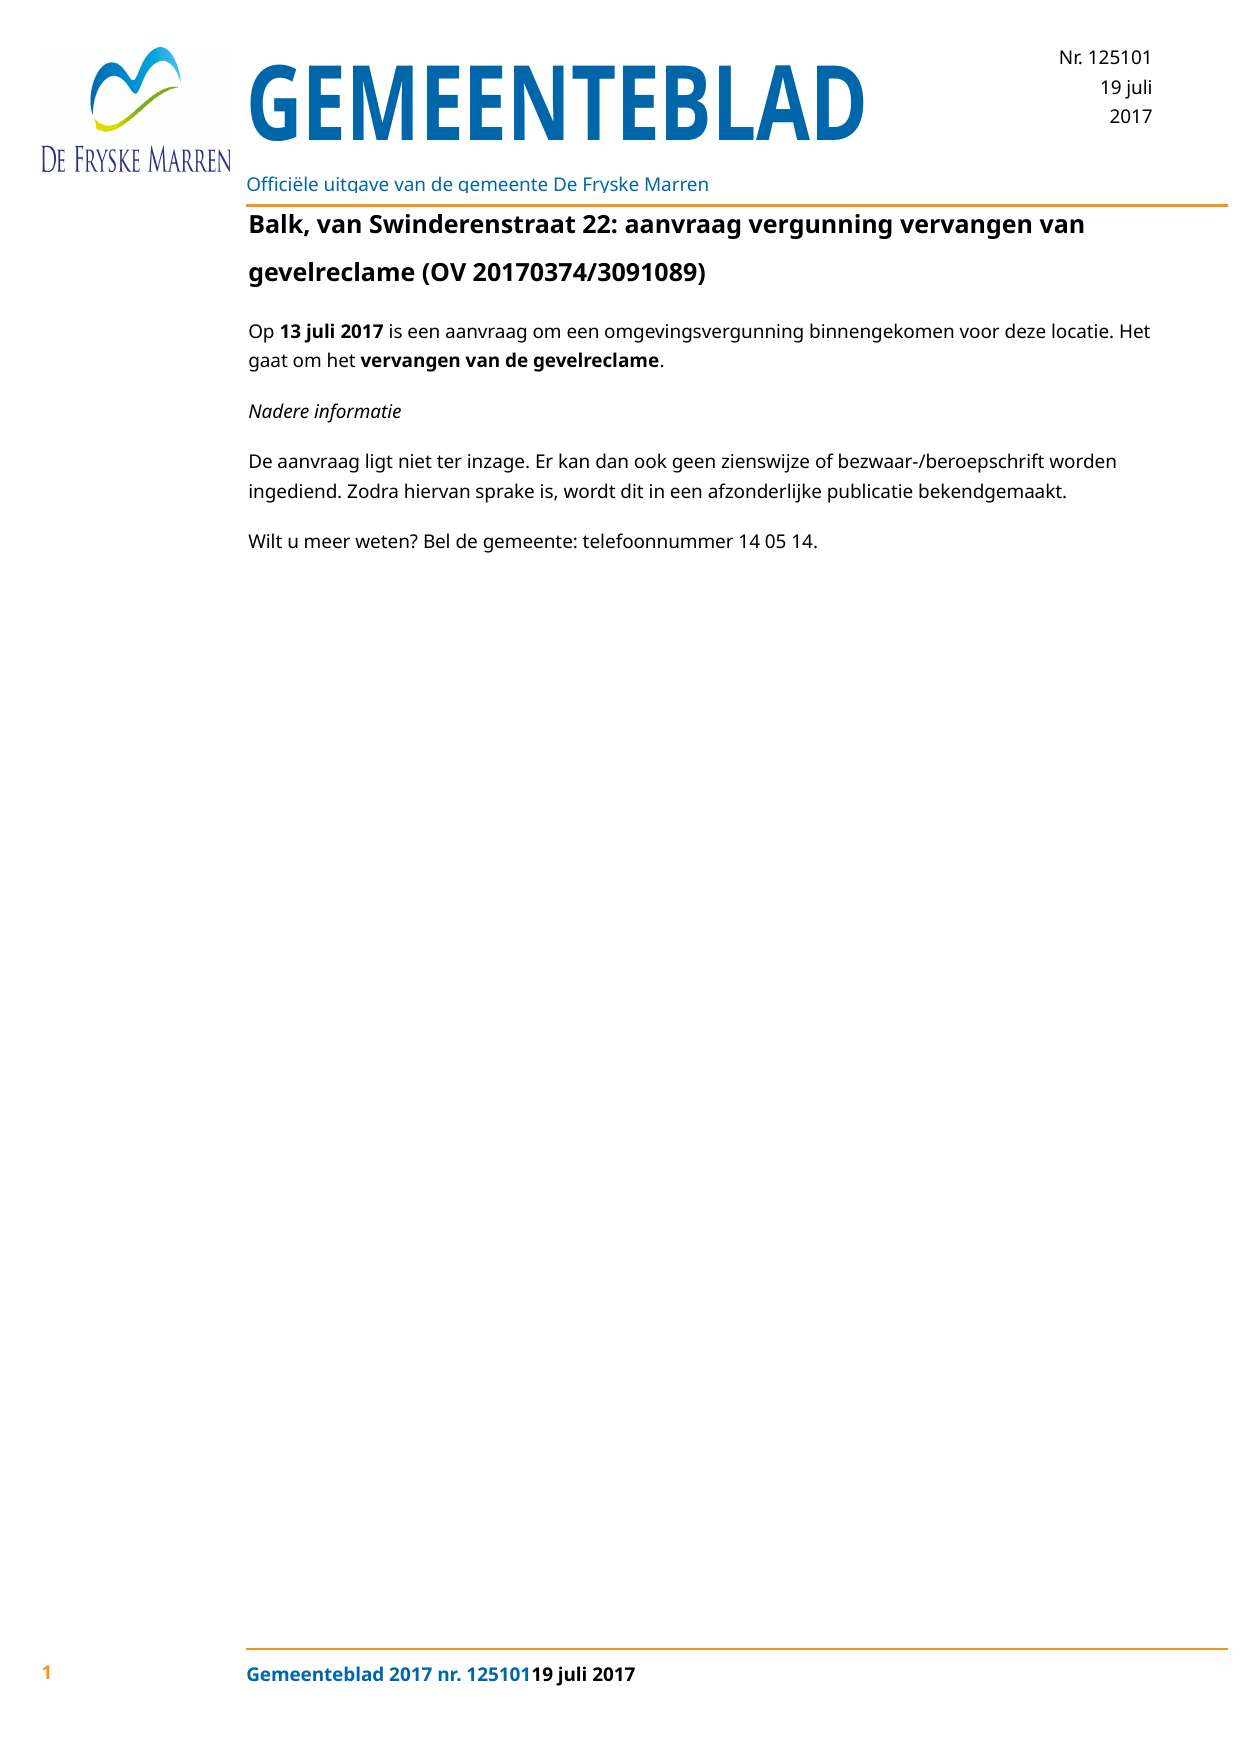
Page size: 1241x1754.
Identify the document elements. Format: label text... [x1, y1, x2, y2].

picture [41, 47, 231, 172]
text Op 13 juli 2017 is een aanvraag om een omgevingsvergunning binnengekomen voor deze locatie. Het gaat om het vervangen van de gevelreclame. [248, 318, 1152, 373]
text Nadere informatie [248, 398, 1152, 424]
text Balk, van Swinderenstraat 22: aanvraag vergunning vervangen van gevelreclame (OV 20170374/3091089) [248, 207, 1152, 288]
text Wilt u meer weten? Bel de gemeente: telefoonnummer 14 05 14. [248, 528, 1152, 554]
text De aanvraag ligt niet ter inzage. Er kan dan ook geen zienswijze of bezwaar-/beroepschrift worden ingediend. Zodra hiervan sprake is, wordt dit in een afzonderlijke publicatie bekendgemaakt. [248, 448, 1152, 504]
